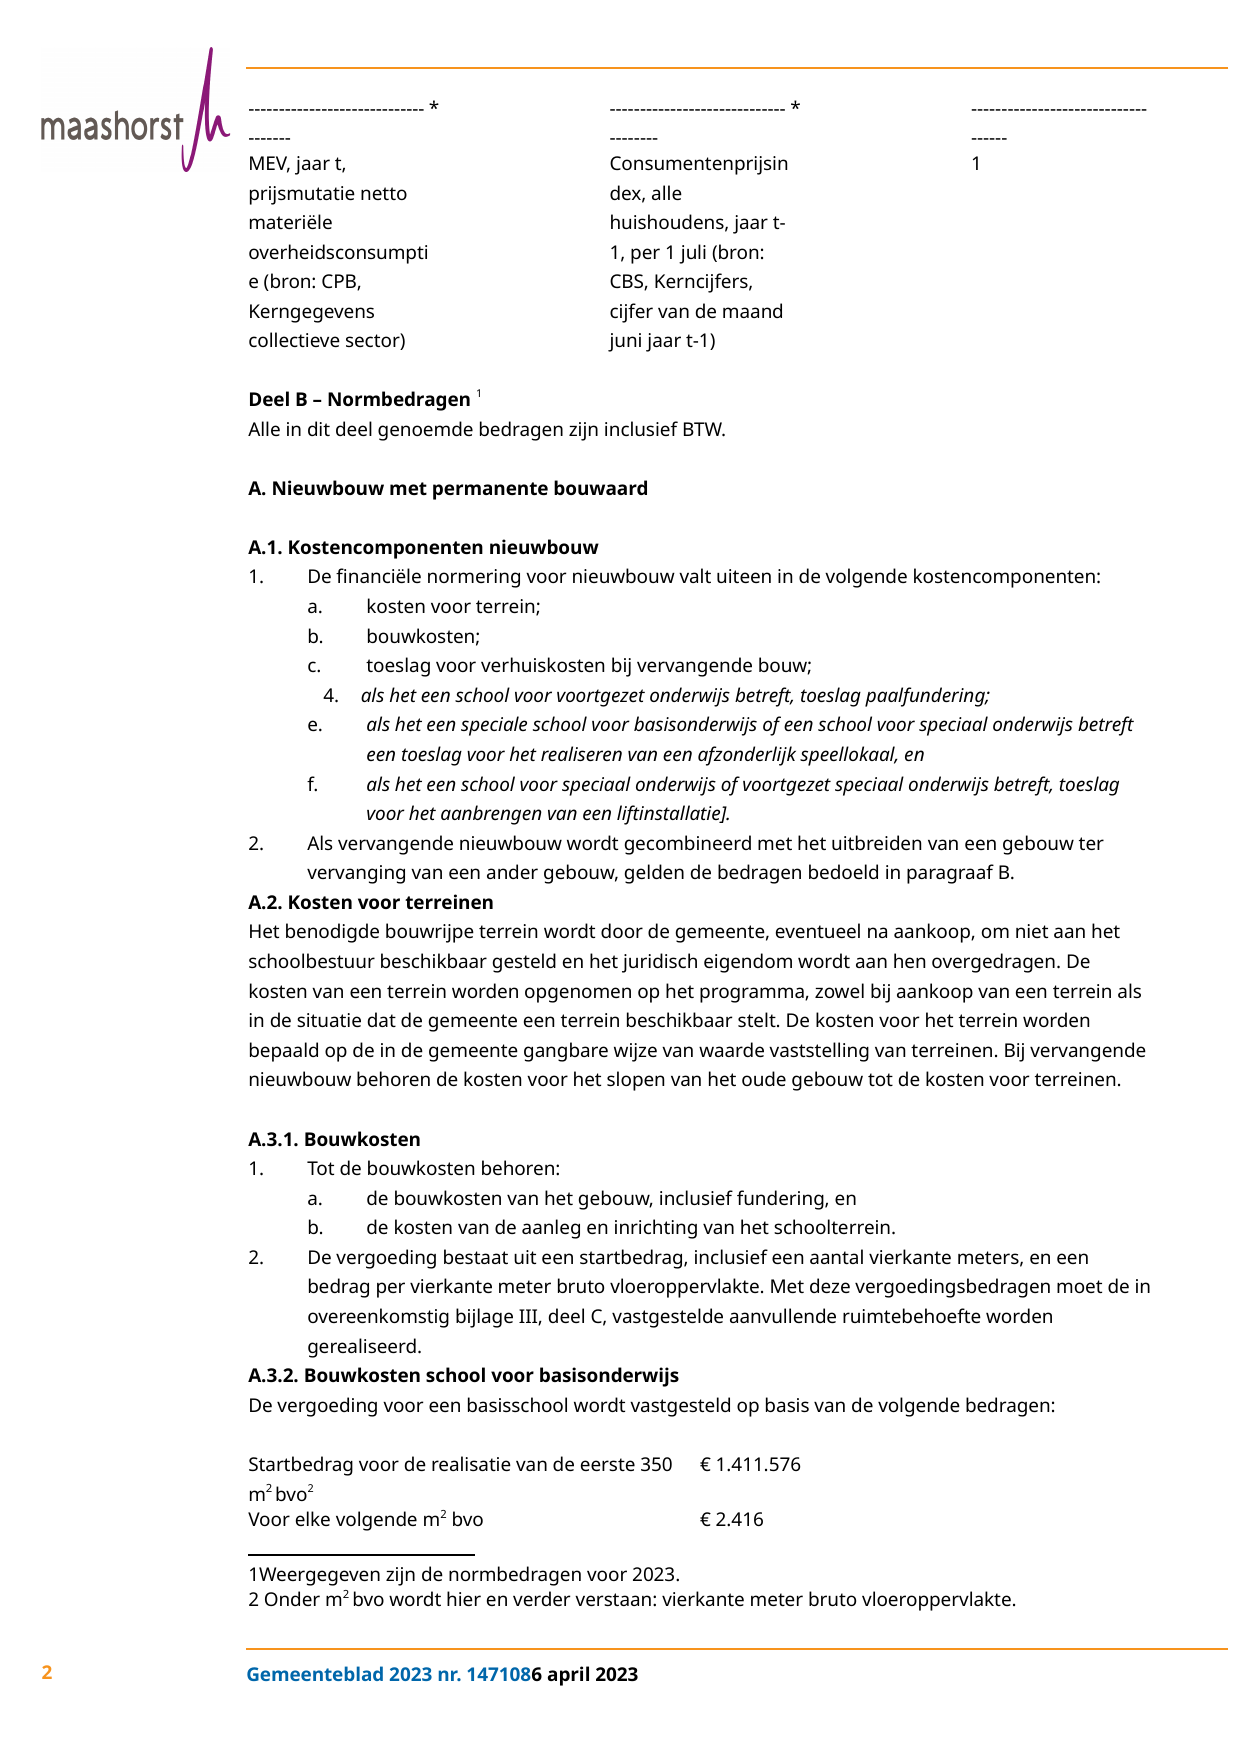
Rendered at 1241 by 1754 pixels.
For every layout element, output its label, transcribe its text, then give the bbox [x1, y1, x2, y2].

text A.3.2. Bouwkosten school voor basisonderwijs [248, 1362, 1152, 1388]
list Tot de bouwkosten behoren: [248, 1155, 1152, 1181]
table_cell € 2.416 [700, 1507, 1152, 1532]
text A. Nieuwbouw met permanente bouwaard [248, 475, 1152, 501]
picture [41, 47, 231, 172]
table_cell MEV, jaar t, prijsmutatie netto materiële overheidsconsumptie (bron: CPB, Kerngegevens collectieve sector) [248, 150, 429, 353]
text Deel B – Normbedragen [248, 386, 1152, 412]
table_cell * [790, 95, 971, 150]
list De vergoeding bestaat uit een startbedrag, inclusief een aantal vierkante meters, en een bedrag per vierkante meter bruto vloeroppervlakte. Met deze vergoedingsbedragen moet de in overeenkomstig bijlage III, deel C, vastgestelde aanvullende ruimtebehoefte worden gerealiseerd. [248, 1244, 1152, 1358]
table_header € 1.411.576 [700, 1451, 1152, 1507]
list de kosten van de aanleg en inrichting van het schoolterrein. [307, 1214, 1152, 1240]
list de bouwkosten van het gebouw, inclusief fundering, en [307, 1185, 1152, 1211]
table_cell Voor elke volgende m2 bvo [248, 1507, 700, 1532]
text Weergegeven zijn de normbedragen voor 2023. [248, 1561, 1152, 1586]
text A.1. Kostencomponenten nieuwbouw [248, 534, 1152, 560]
list kosten voor terrein; [307, 593, 1152, 619]
text Alle in dit deel genoemde bedragen zijn inclusief BTW. [248, 416, 1152, 441]
table_cell ----------------------------------- [971, 95, 1152, 150]
list bouwkosten; [307, 623, 1152, 648]
table_cell [429, 150, 609, 353]
table_cell [790, 150, 971, 353]
list toeslag voor verhuiskosten bij vervangende bouw; [307, 652, 1152, 678]
list als het een school voor voortgezet onderwijs betreft, toeslag paalfundering; [323, 682, 1152, 708]
list als het een school voor speciaal onderwijs of voortgezet speciaal onderwijs betreft, toeslag voor het aanbrengen van een liftinstallatie]. [307, 771, 1152, 826]
text Het benodigde bouwrijpe terrein wordt door de gemeente, eventueel na aankoop, om niet aan het schoolbestuur beschikbaar gesteld en het juridisch eigendom wordt aan hen overgedragen. De kosten van een terrein worden opgenomen op het programma, zowel bij aankoop van een terrein als in de situatie dat de gemeente een terrein beschikbaar stelt. De kosten voor het terrein worden bepaald op de in de gemeente gangbare wijze van waarde vaststelling van terreinen. Bij vervangende nieuwbouw behoren de kosten voor het slopen van het oude gebouw tot de kosten voor terreinen. [248, 919, 1152, 1092]
list Als vervangende nieuwbouw wordt gecombineerd met het uitbreiden van een gebouw ter vervanging van een ander gebouw, gelden de bedragen bedoeld in paragraaf B. [248, 830, 1152, 885]
table_cell ------------------------------------- [609, 95, 790, 150]
table_header Startbedrag voor de realisatie van de eerste 350 m2 bvo [248, 1451, 700, 1507]
text A.2. Kosten voor terreinen [248, 889, 1152, 915]
list De financiële normering voor nieuwbouw valt uiteen in de volgende kostencomponenten: [248, 564, 1152, 589]
table_cell * [429, 95, 609, 150]
text A.3.1. Bouwkosten [248, 1126, 1152, 1151]
text De vergoeding voor een basisschool wordt vastgesteld op basis van de volgende bedragen: [248, 1392, 1152, 1418]
table_cell Consumentenprijsindex, alle huishoudens, jaar t-1, per 1 juli (bron: CBS, Kerncijfers, cijfer van de maand juni jaar t-1) [609, 150, 790, 353]
list als het een speciale school voor basisonderwijs of een school voor speciaal onderwijs betreft een toeslag voor het realiseren van een afzonderlijk speellokaal, en [307, 712, 1152, 767]
table_cell ------------------------------------ [248, 95, 429, 150]
table_cell 1 [971, 150, 1152, 353]
